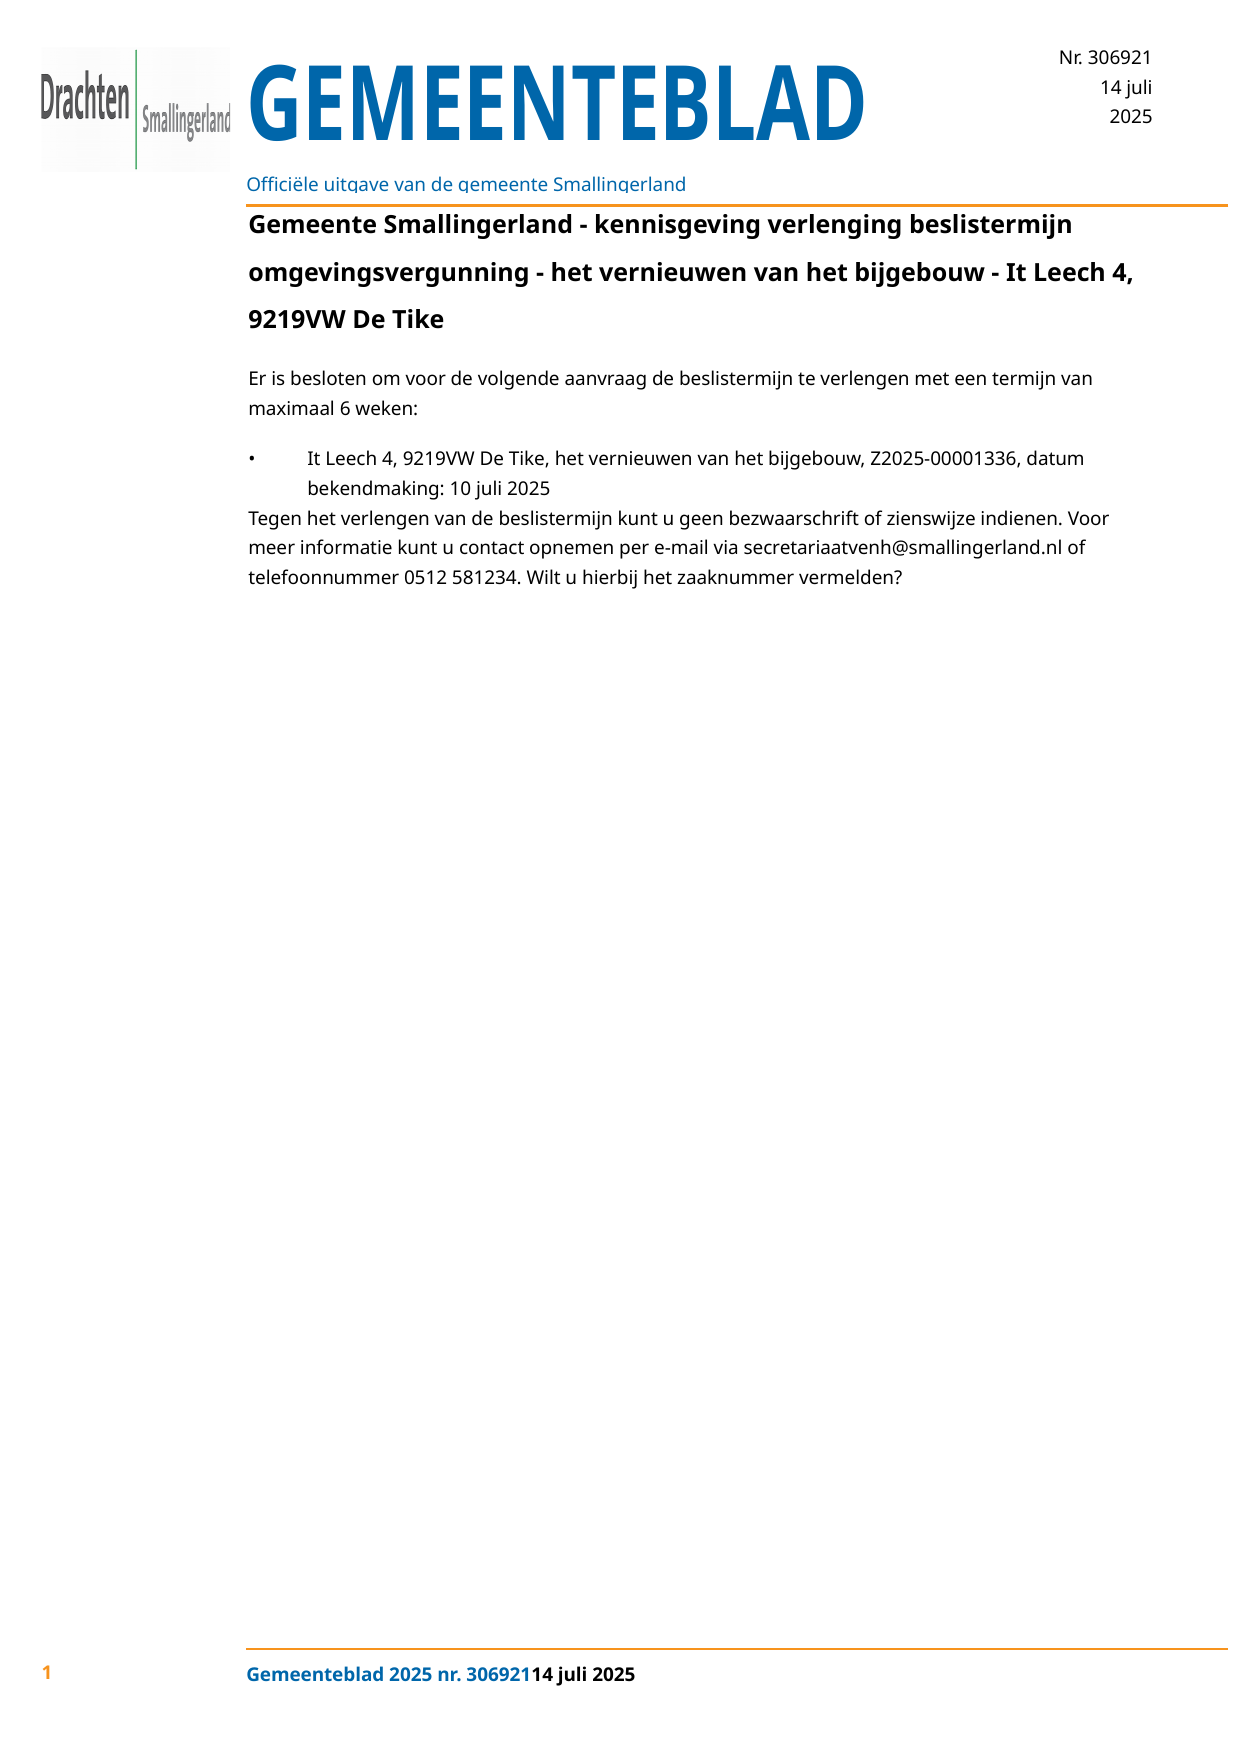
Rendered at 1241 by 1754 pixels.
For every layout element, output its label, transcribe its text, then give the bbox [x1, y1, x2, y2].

text Tegen het verlengen van de beslistermijn kunt u geen bezwaarschrift of zienswijze indienen. Voor meer informatie kunt u contact opnemen per e-mail via secretariaatvenh@smallingerland.nl of telefoonnummer 0512 581234. Wilt u hierbij het zaaknummer vermelden? [248, 505, 1152, 589]
picture [41, 47, 231, 172]
text Gemeente Smallingerland - kennisgeving verlenging beslistermijn omgevingsvergunning - het vernieuwen van het bijgebouw - It Leech 4, 9219VW De Tike [248, 207, 1152, 336]
text Er is besloten om voor de volgende aanvraag de beslistermijn te verlengen met een termijn van maximaal 6 weken: [248, 366, 1152, 421]
list It Leech 4, 9219VW De Tike, het vernieuwen van het bijgebouw, Z2025-00001336, datum bekendmaking: 10 juli 2025 [248, 446, 1152, 501]
